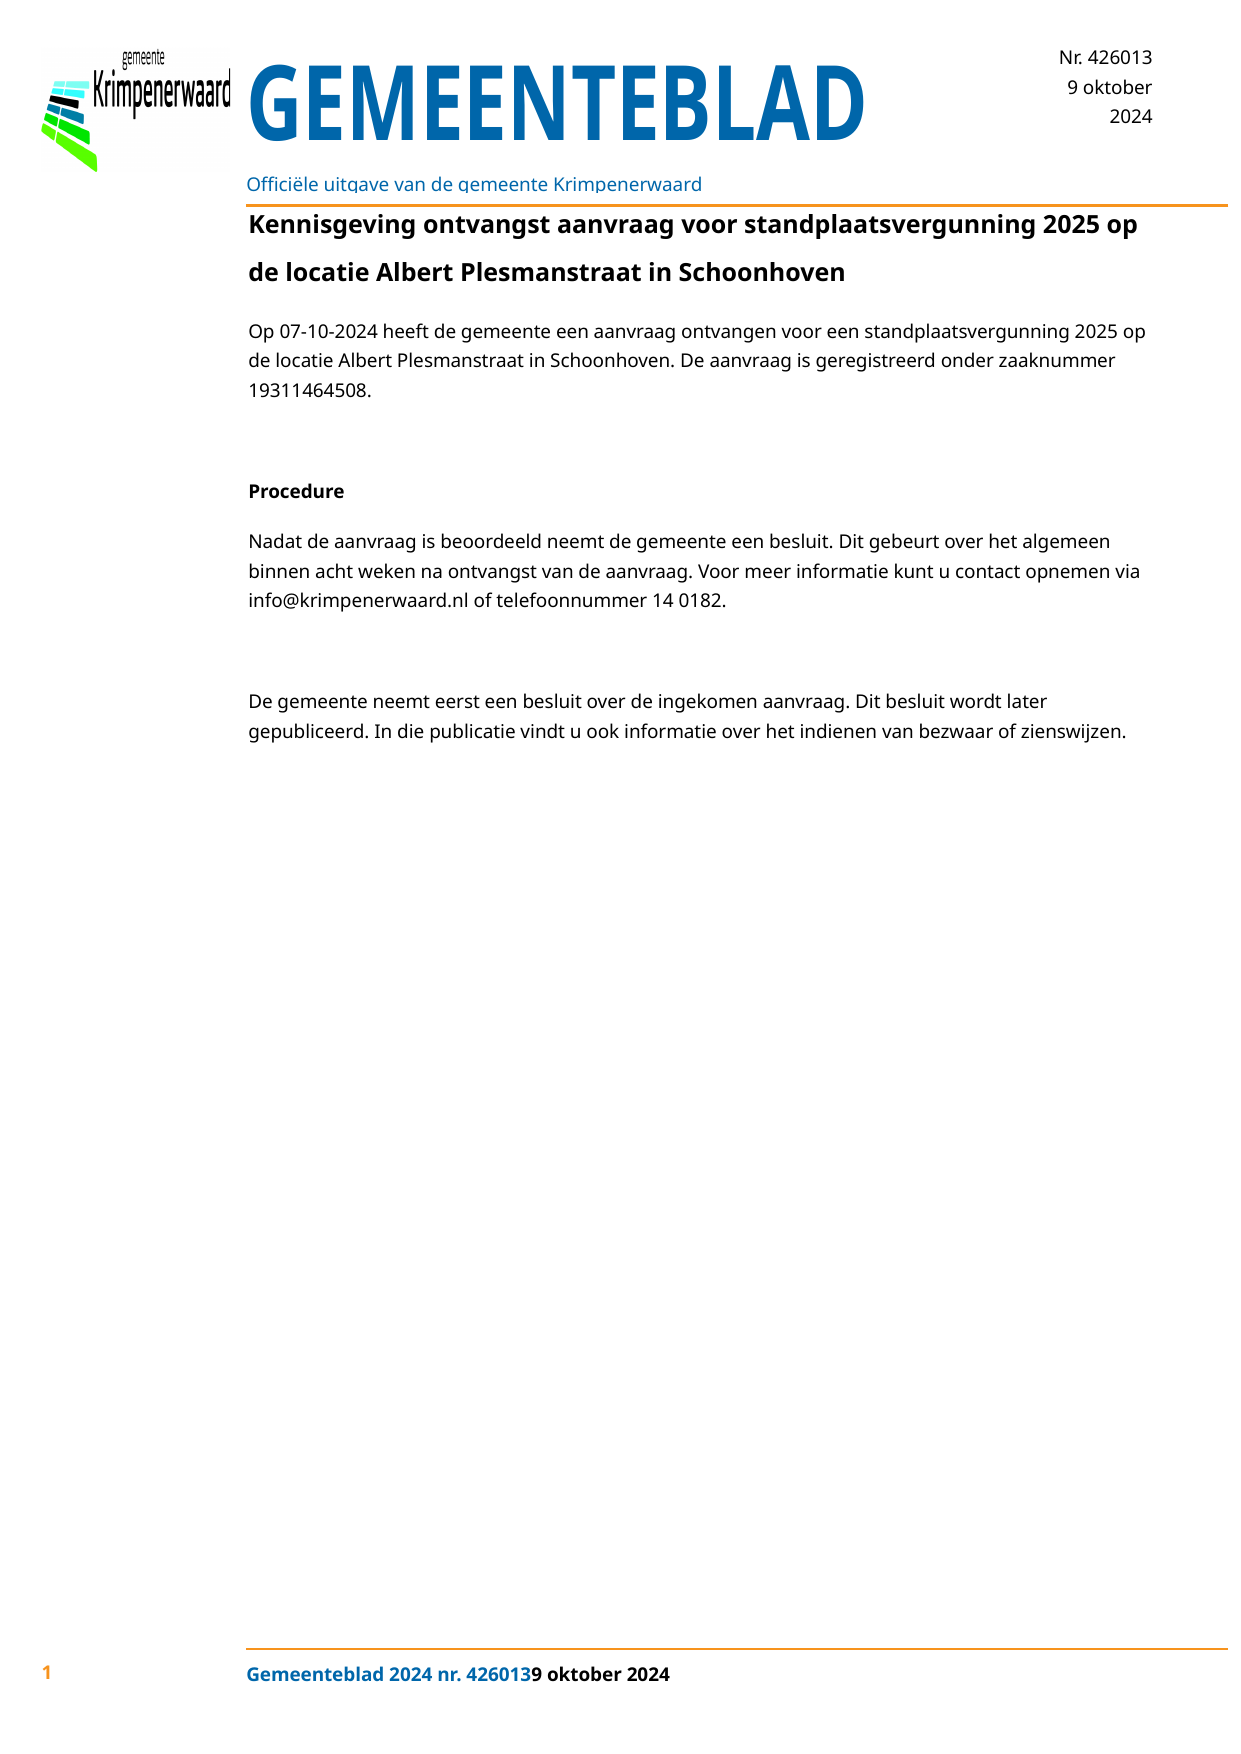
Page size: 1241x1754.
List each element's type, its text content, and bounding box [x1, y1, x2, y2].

text Kennisgeving ontvangst aanvraag voor standplaatsvergunning 2025 op de locatie Albert Plesmanstraat in Schoonhoven [248, 207, 1152, 288]
text De gemeente neemt eerst een besluit over de ingekomen aanvraag. Dit besluit wordt later gepubliceerd. In die publicatie vindt u ook informatie over het indienen van bezwaar of zienswijzen. [248, 688, 1152, 744]
text Op 07-10-2024 heeft de gemeente een aanvraag ontvangen voor een standplaatsvergunning 2025 op de locatie Albert Plesmanstraat in Schoonhoven. De aanvraag is geregistreerd onder zaaknummer 19311464508. [248, 318, 1152, 403]
text Procedure [248, 478, 1152, 504]
text Nadat de aanvraag is beoordeeld neemt de gemeente een besluit. Dit gebeurt over het algemeen binnen acht weken na ontvangst van de aanvraag. Voor meer informatie kunt u contact opnemen via info@krimpenerwaard.nl of telefoonnummer 14 0182. [248, 528, 1152, 613]
picture [41, 47, 231, 172]
